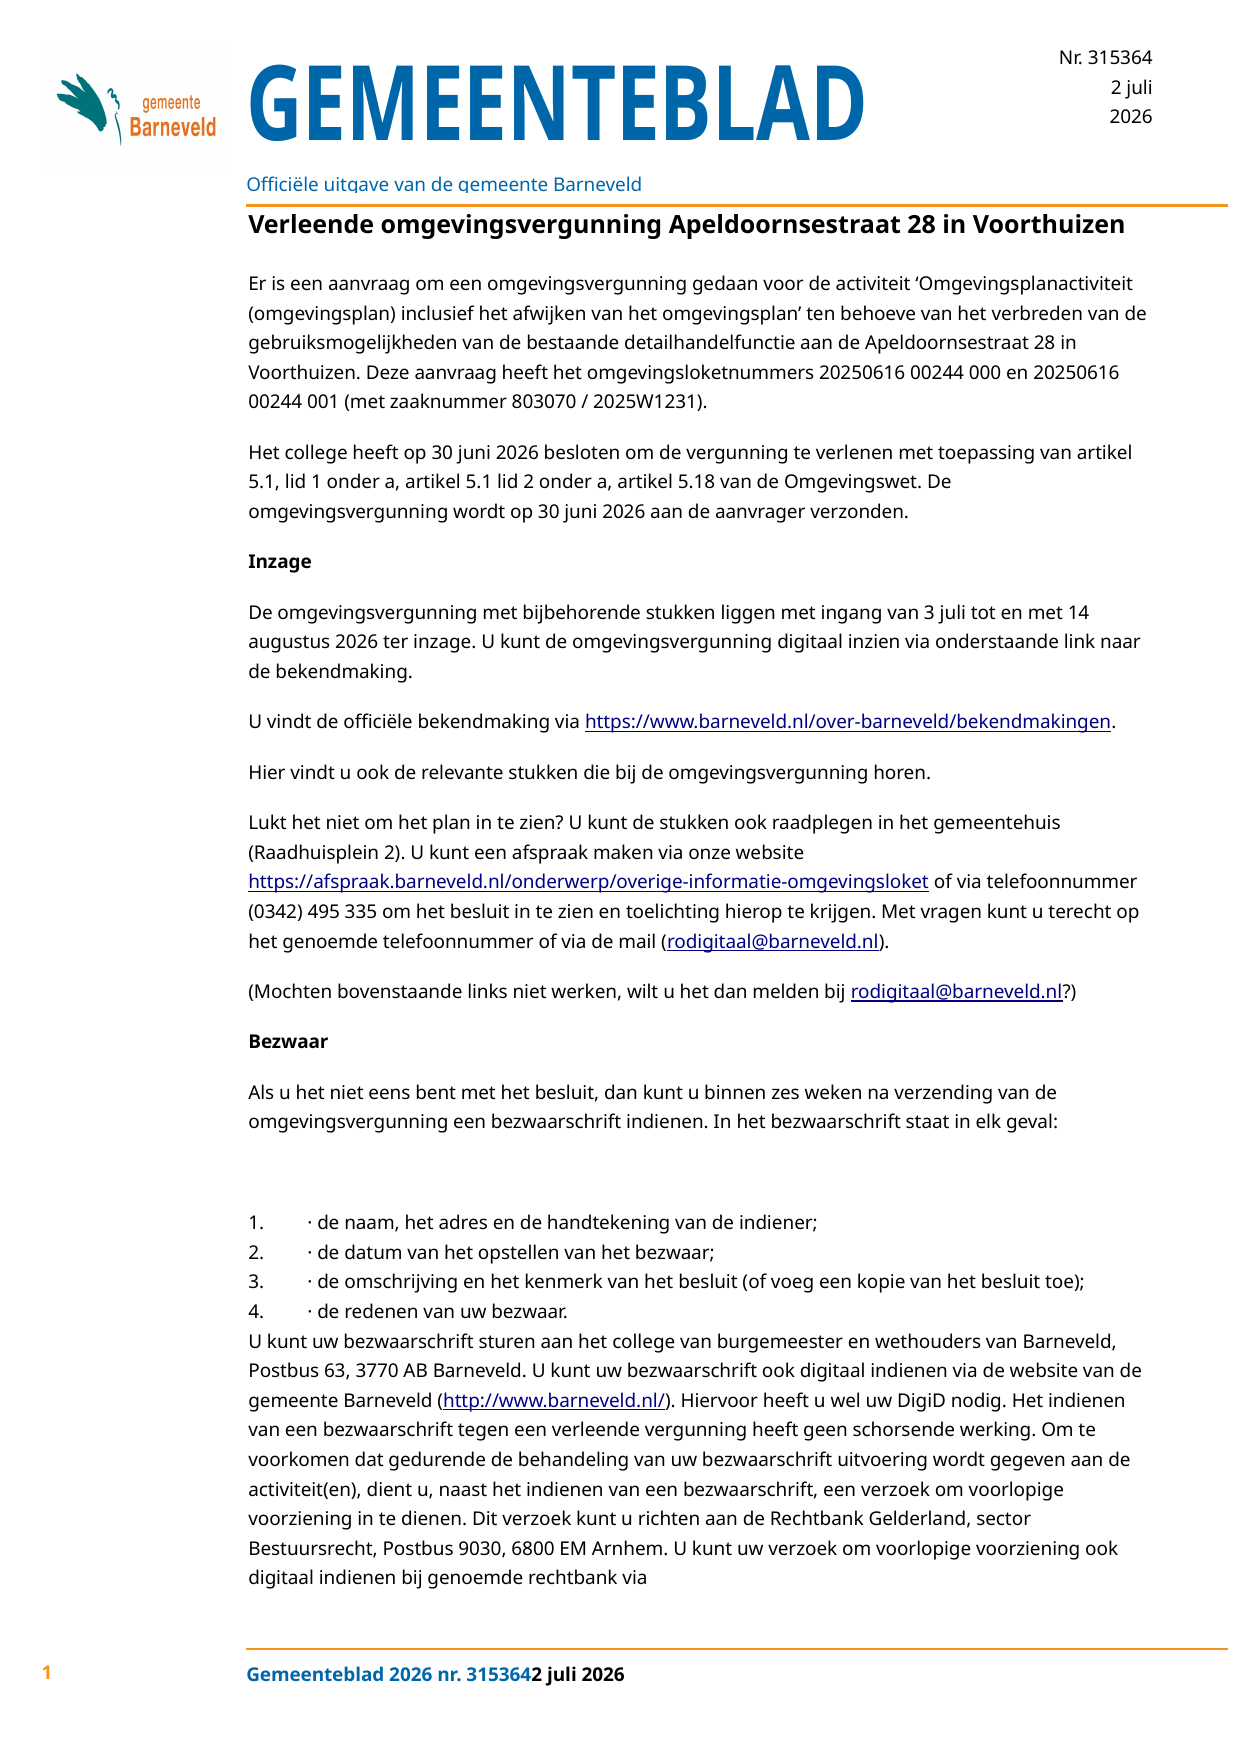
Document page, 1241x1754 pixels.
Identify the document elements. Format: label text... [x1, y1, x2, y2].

text Er is een aanvraag om een omgevingsvergunning gedaan voor de activiteit ‘Omgevingsplanactiviteit (omgevingsplan) inclusief het afwijken van het omgevingsplan’ ten behoeve van het verbreden van de gebruiksmogelijkheden van de bestaande detailhandelfunctie aan de Apeldoornsestraat 28 in Voorthuizen. Deze aanvraag heeft het omgevingsloketnummers 20250616 00244 000 en 20250616 00244 001 (met zaaknummer 803070 / 2025W1231). [248, 270, 1152, 414]
text (Mochten bovenstaande links niet werken, wilt u het dan melden bij rodigitaal@barneveld.nl?) [248, 978, 1152, 1004]
text Hier vindt u ook de relevante stukken die bij de omgevingsvergunning horen. [248, 759, 1152, 785]
list · de omschrijving en het kenmerk van het besluit (of voeg een kopie van het besluit toe); [248, 1269, 1152, 1294]
list · de naam, het adres en de handtekening van de indiener; [248, 1209, 1152, 1235]
list · de redenen van uw bezwaar. [248, 1298, 1152, 1324]
list · de datum van het opstellen van het bezwaar; [248, 1239, 1152, 1265]
text U kunt uw bezwaarschrift sturen aan het college van burgemeester en wethouders van Barneveld, Postbus 63, 3770 AB Barneveld. U kunt uw bezwaarschrift ook digitaal indienen via de website van de gemeente Barneveld (http://www.barneveld.nl/). Hiervoor heeft u wel uw DigiD nodig. Het indienen van een bezwaarschrift tegen een verleende vergunning heeft geen schorsende werking. Om te voorkomen dat gedurende de behandeling van uw bezwaarschrift uitvoering wordt gegeven aan de activiteit(en), dient u, naast het indienen van een bezwaarschrift, een verzoek om voorlopige voorziening in te dienen. Dit verzoek kunt u richten aan de Rechtbank Gelderland, sector Bestuursrecht, Postbus 9030, 6800 EM Arnhem. U kunt uw verzoek om voorlopige voorziening ook digitaal indienen bij genoemde rechtbank via [248, 1328, 1152, 1590]
text Lukt het niet om het plan in te zien? U kunt de stukken ook raadplegen in het gemeentehuis (Raadhuisplein 2). U kunt een afspraak maken via onze website https://afspraak.barneveld.nl/onderwerp/overige-informatie-omgevingsloket of via telefoonnummer (0342) 495 335 om het besluit in te zien en toelichting hierop te krijgen. Met vragen kunt u terecht op het genoemde telefoonnummer of via de mail (rodigitaal@barneveld.nl). [248, 809, 1152, 953]
text Het college heeft op 30 juni 2026 besloten om de vergunning te verlenen met toepassing van artikel 5.1, lid 1 onder a, artikel 5.1 lid 2 onder a, artikel 5.18 van de Omgevingswet. De omgevingsvergunning wordt op 30 juni 2026 aan de aanvrager verzonden. [248, 439, 1152, 524]
text Als u het niet eens bent met het besluit, dan kunt u binnen zes weken na verzending van de omgevingsvergunning een bezwaarschrift indienen. In het bezwaarschrift staat in elk geval: [248, 1079, 1152, 1134]
picture [41, 47, 231, 172]
text Bezwaar [248, 1029, 1152, 1054]
text Verleende omgevingsvergunning Apeldoornsestraat 28 in Voorthuizen [248, 207, 1152, 241]
text De omgevingsvergunning met bijbehorende stukken liggen met ingang van 3 juli tot en met 14 augustus 2026 ter inzage. U kunt de omgevingsvergunning digitaal inzien via onderstaande link naar de bekendmaking. [248, 599, 1152, 684]
text U vindt de officiële bekendmaking via https://www.barneveld.nl/over-barneveld/bekendmakingen. [248, 709, 1152, 734]
text Inzage [248, 549, 1152, 574]
